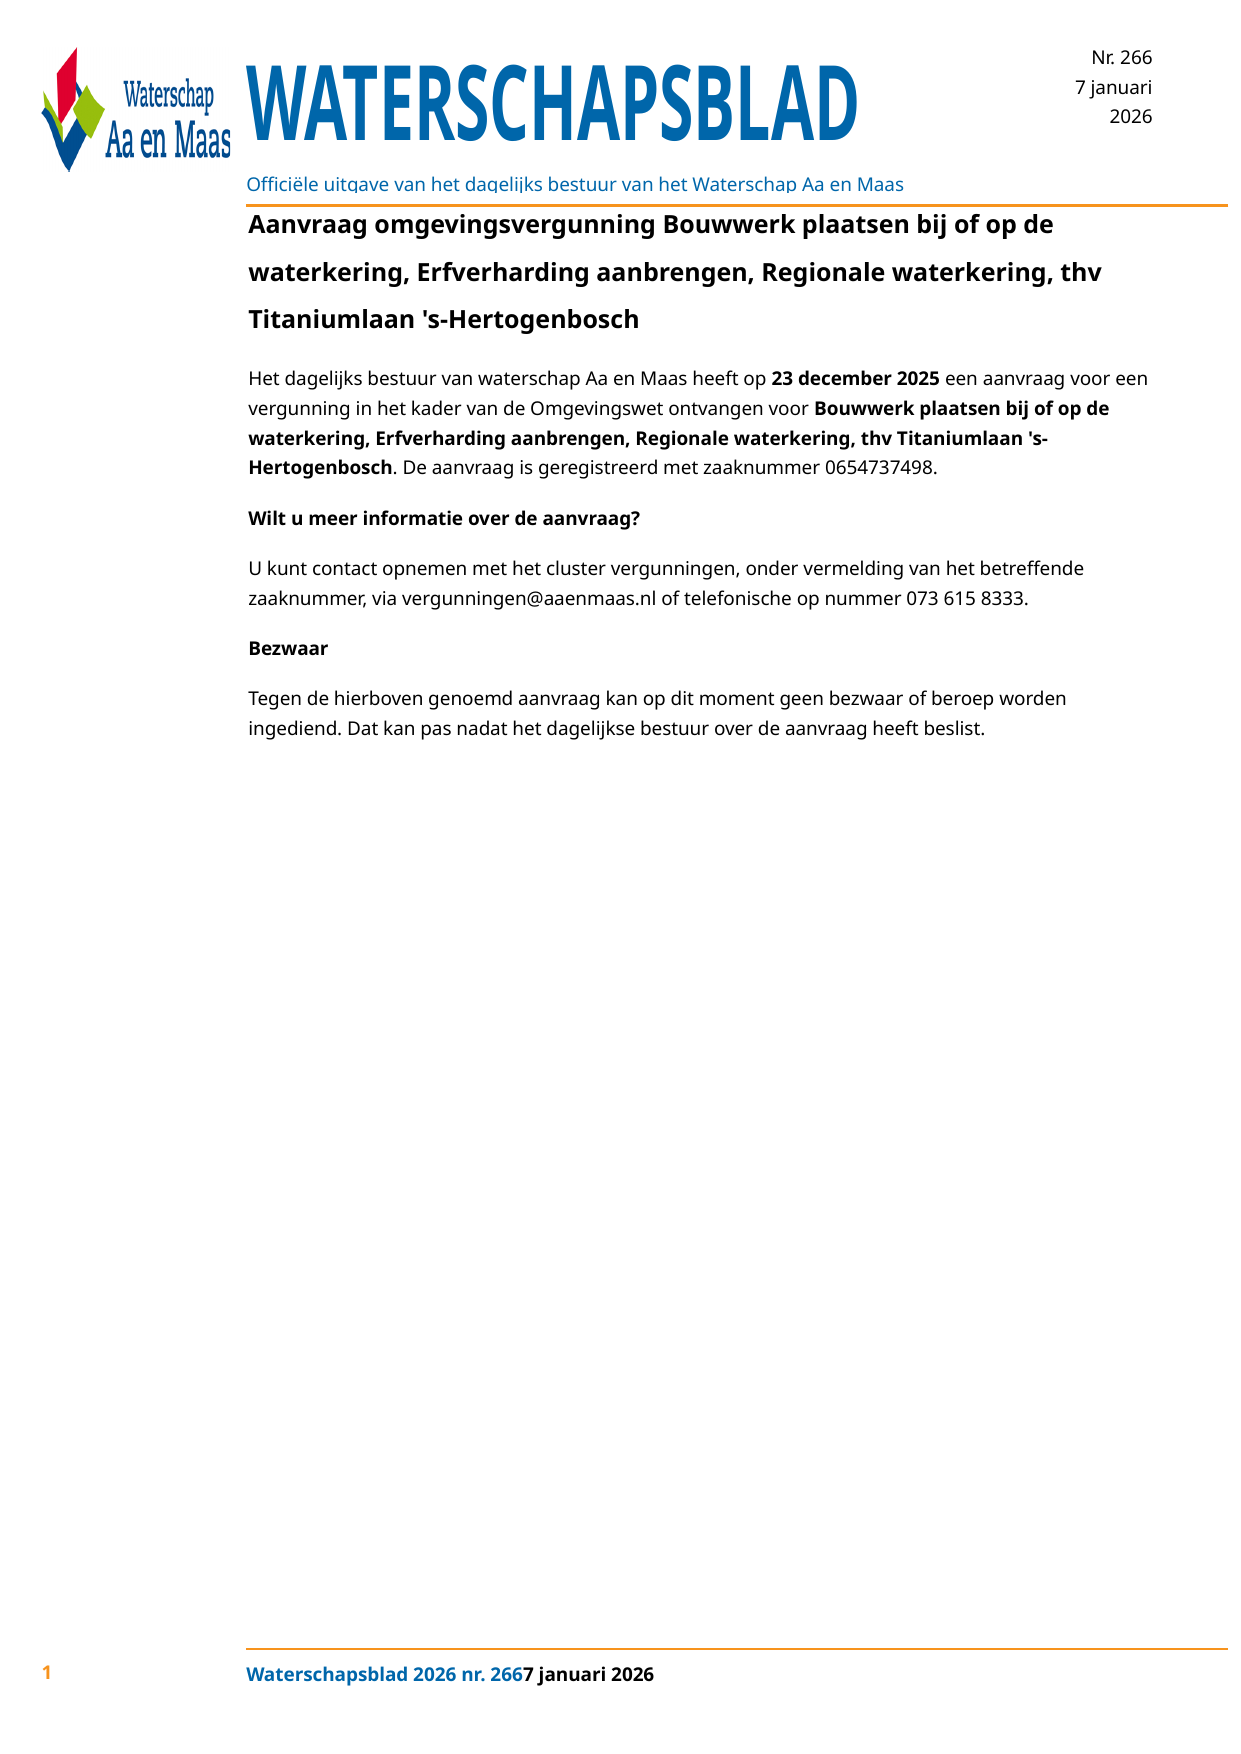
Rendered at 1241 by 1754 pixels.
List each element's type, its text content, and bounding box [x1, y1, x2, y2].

text Wilt u meer informatie over de aanvraag? [248, 505, 1152, 530]
text Het dagelijks bestuur van waterschap Aa en Maas heeft op 23 december 2025 een aanvraag voor een vergunning in het kader van de Omgevingswet ontvangen voor Bouwwerk plaatsen bij of op de waterkering, Erfverharding aanbrengen, Regionale waterkering, thv Titaniumlaan 's-Hertogenbosch. De aanvraag is geregistreerd met zaaknummer 0654737498. [248, 366, 1152, 480]
text Bezwaar [248, 635, 1152, 661]
picture [41, 47, 231, 172]
text U kunt contact opnemen met het cluster vergunningen, onder vermelding van het betreffende zaaknummer, via vergunningen@aaenmaas.nl of telefonische op nummer 073 615 8333. [248, 555, 1152, 610]
text Aanvraag omgevingsvergunning Bouwwerk plaatsen bij of op de waterkering, Erfverharding aanbrengen, Regionale waterkering, thv Titaniumlaan 's-Hertogenbosch [248, 207, 1152, 336]
text Tegen de hierboven genoemd aanvraag kan op dit moment geen bezwaar of beroep worden ingediend. Dat kan pas nadat het dagelijkse bestuur over de aanvraag heeft beslist. [248, 686, 1152, 741]
